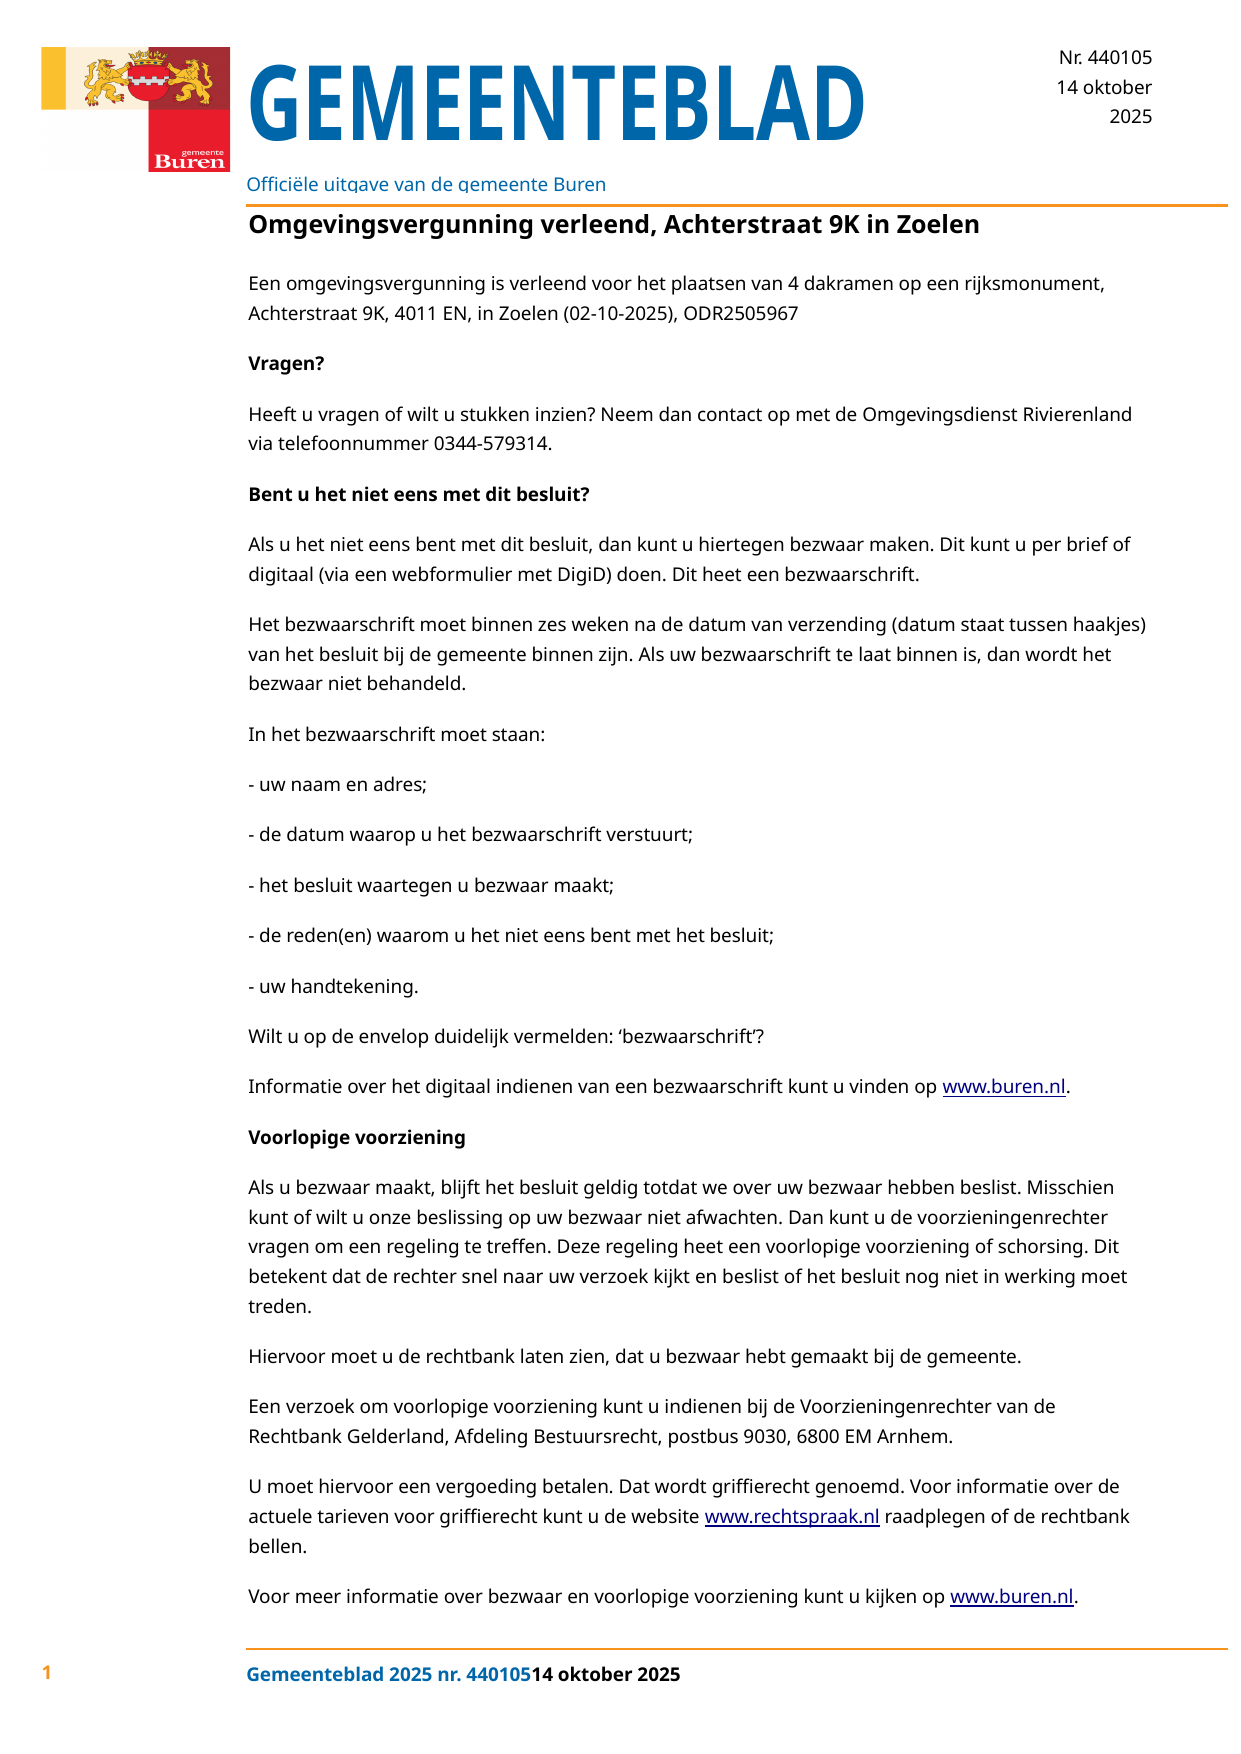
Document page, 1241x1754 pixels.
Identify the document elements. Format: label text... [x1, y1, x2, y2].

picture [41, 47, 231, 172]
text Voor meer informatie over bezwaar en voorlopige voorziening kunt u kijken op www.buren.nl. [248, 1583, 1152, 1609]
text Omgevingsvergunning verleend, Achterstraat 9K in Zoelen [248, 207, 1152, 241]
text Een verzoek om voorlopige voorziening kunt u indienen bij de Voorzieningenrechter van de Rechtbank Gelderland, Afdeling Bestuursrecht, postbus 9030, 6800 EM Arnhem. [248, 1394, 1152, 1449]
text - de datum waarop u het bezwaarschrift verstuurt; [248, 822, 1152, 847]
text Bent u het niet eens met dit besluit? [248, 481, 1152, 506]
text Het bezwaarschrift moet binnen zes weken na de datum van verzending (datum staat tussen haakjes) van het besluit bij de gemeente binnen zijn. Als uw bezwaarschrift te laat binnen is, dan wordt het bezwaar niet behandeld. [248, 611, 1152, 696]
text - uw naam en adres; [248, 771, 1152, 797]
text - de reden(en) waarom u het niet eens bent met het besluit; [248, 922, 1152, 948]
text - uw handtekening. [248, 973, 1152, 998]
text In het bezwaarschrift moet staan: [248, 721, 1152, 746]
text Als u bezwaar maakt, blijft het besluit geldig totdat we over uw bezwaar hebben beslist. Misschien kunt of wilt u onze beslissing op uw bezwaar niet afwachten. Dan kunt u de voorzieningenrechter vragen om een regeling te treffen. Deze regeling heet een voorlopige voorziening of schorsing. Dit betekent dat de rechter snel naar uw verzoek kijkt en beslist of het besluit nog niet in werking moet treden. [248, 1174, 1152, 1318]
text Voorlopige voorziening [248, 1124, 1152, 1150]
text Een omgevingsvergunning is verleend voor het plaatsen van 4 dakramen op een rijksmonument, Achterstraat 9K, 4011 EN, in Zoelen (02-10-2025), ODR2505967 [248, 270, 1152, 326]
text Hiervoor moet u de rechtbank laten zien, dat u bezwaar hebt gemaakt bij de gemeente. [248, 1343, 1152, 1369]
text U moet hiervoor een vergoeding betalen. Dat wordt griffierecht genoemd. Voor informatie over de actuele tarieven voor griffierecht kunt u de website www.rechtspraak.nl raadplegen of de rechtbank bellen. [248, 1474, 1152, 1558]
text Vragen? [248, 350, 1152, 376]
text Wilt u op de envelop duidelijk vermelden: ‘bezwaarschrift’? [248, 1023, 1152, 1049]
text Informatie over het digitaal indienen van een bezwaarschrift kunt u vinden op www.buren.nl. [248, 1074, 1152, 1099]
text - het besluit waartegen u bezwaar maakt; [248, 872, 1152, 898]
text Heeft u vragen of wilt u stukken inzien? Neem dan contact op met de Omgevingsdienst Rivierenland via telefoonnummer 0344-579314. [248, 401, 1152, 456]
text Als u het niet eens bent met dit besluit, dan kunt u hiertegen bezwaar maken. Dit kunt u per brief of digitaal (via een webformulier met DigiD) doen. Dit heet een bezwaarschrift. [248, 531, 1152, 586]
